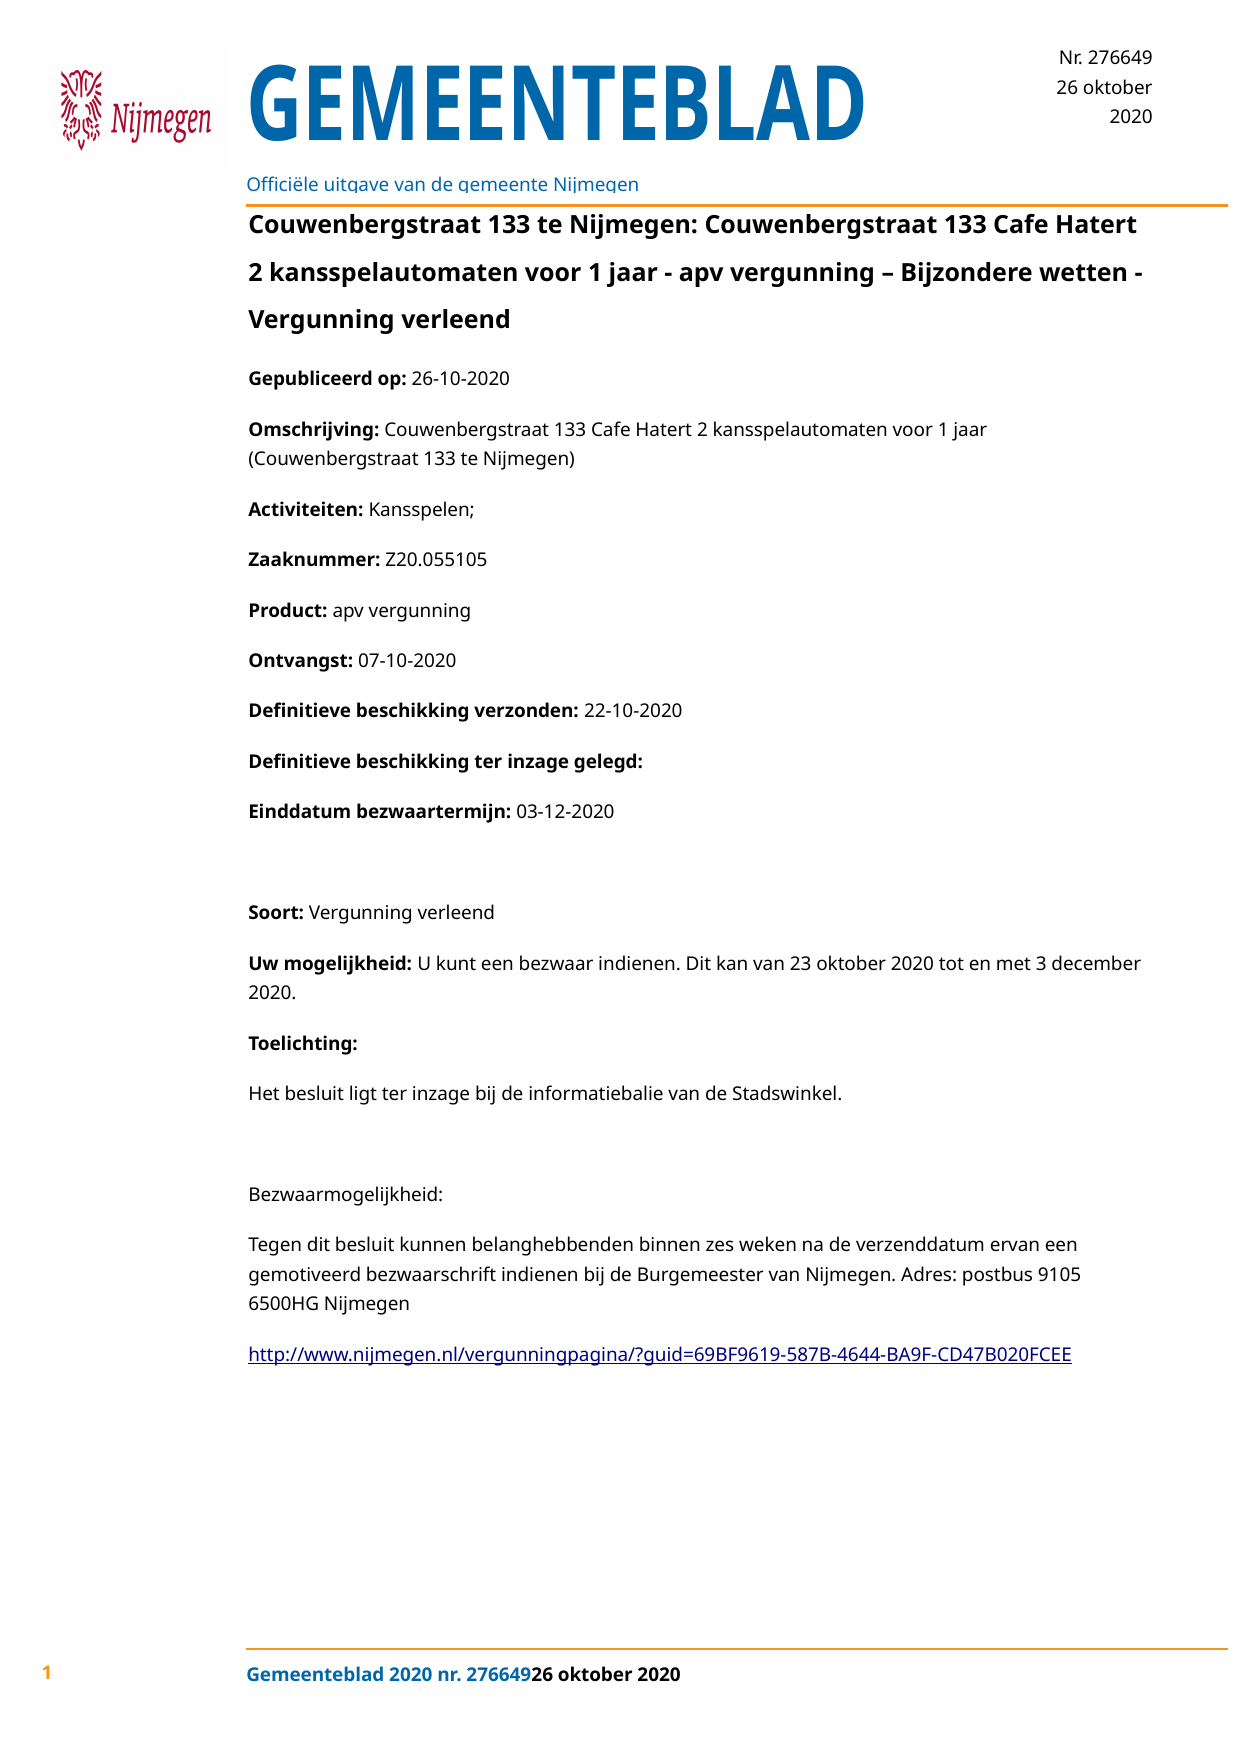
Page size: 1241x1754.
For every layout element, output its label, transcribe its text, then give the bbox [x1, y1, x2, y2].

text Toelichting: [248, 1030, 1152, 1055]
text Definitieve beschikking verzonden: 22-10-2020 [248, 698, 1152, 723]
text http://www.nijmegen.nl/vergunningpagina/?guid=69BF9619-587B-4644-BA9F-CD47B020FCEE [248, 1341, 1152, 1367]
text Ontvangst: 07-10-2020 [248, 647, 1152, 673]
text Tegen dit besluit kunnen belanghebbenden binnen zes weken na de verzenddatum ervan een gemotiveerd bezwaarschrift indienen bij de Burgemeester van Nijmegen. Adres: postbus 9105 6500HG Nijmegen [248, 1231, 1152, 1316]
text Gepubliceerd op: 26-10-2020 [248, 366, 1152, 391]
text Einddatum bezwaartermijn: 03-12-2020 [248, 798, 1152, 824]
text Soort: Vergunning verleend [248, 899, 1152, 925]
text Zaaknummer: Z20.055105 [248, 546, 1152, 572]
text Activiteiten: Kansspelen; [248, 496, 1152, 522]
text Uw mogelijkheid: U kunt een bezwaar indienen. Dit kan van 23 oktober 2020 tot en met 3 december 2020. [248, 950, 1152, 1005]
text Couwenbergstraat 133 te Nijmegen: Couwenbergstraat 133 Cafe Hatert 2 kansspelautomaten voor 1 jaar - apv vergunning – Bijzondere wetten - Vergunning verleend [248, 207, 1152, 336]
picture [41, 47, 231, 172]
text Het besluit ligt ter inzage bij de informatiebalie van de Stadswinkel. [248, 1080, 1152, 1106]
text Omschrijving: Couwenbergstraat 133 Cafe Hatert 2 kansspelautomaten voor 1 jaar (Couwenbergstraat 133 te Nijmegen) [248, 416, 1152, 471]
text Product: apv vergunning [248, 597, 1152, 622]
text Definitieve beschikking ter inzage gelegd: [248, 748, 1152, 774]
text Bezwaarmogelijkheid: [248, 1181, 1152, 1207]
